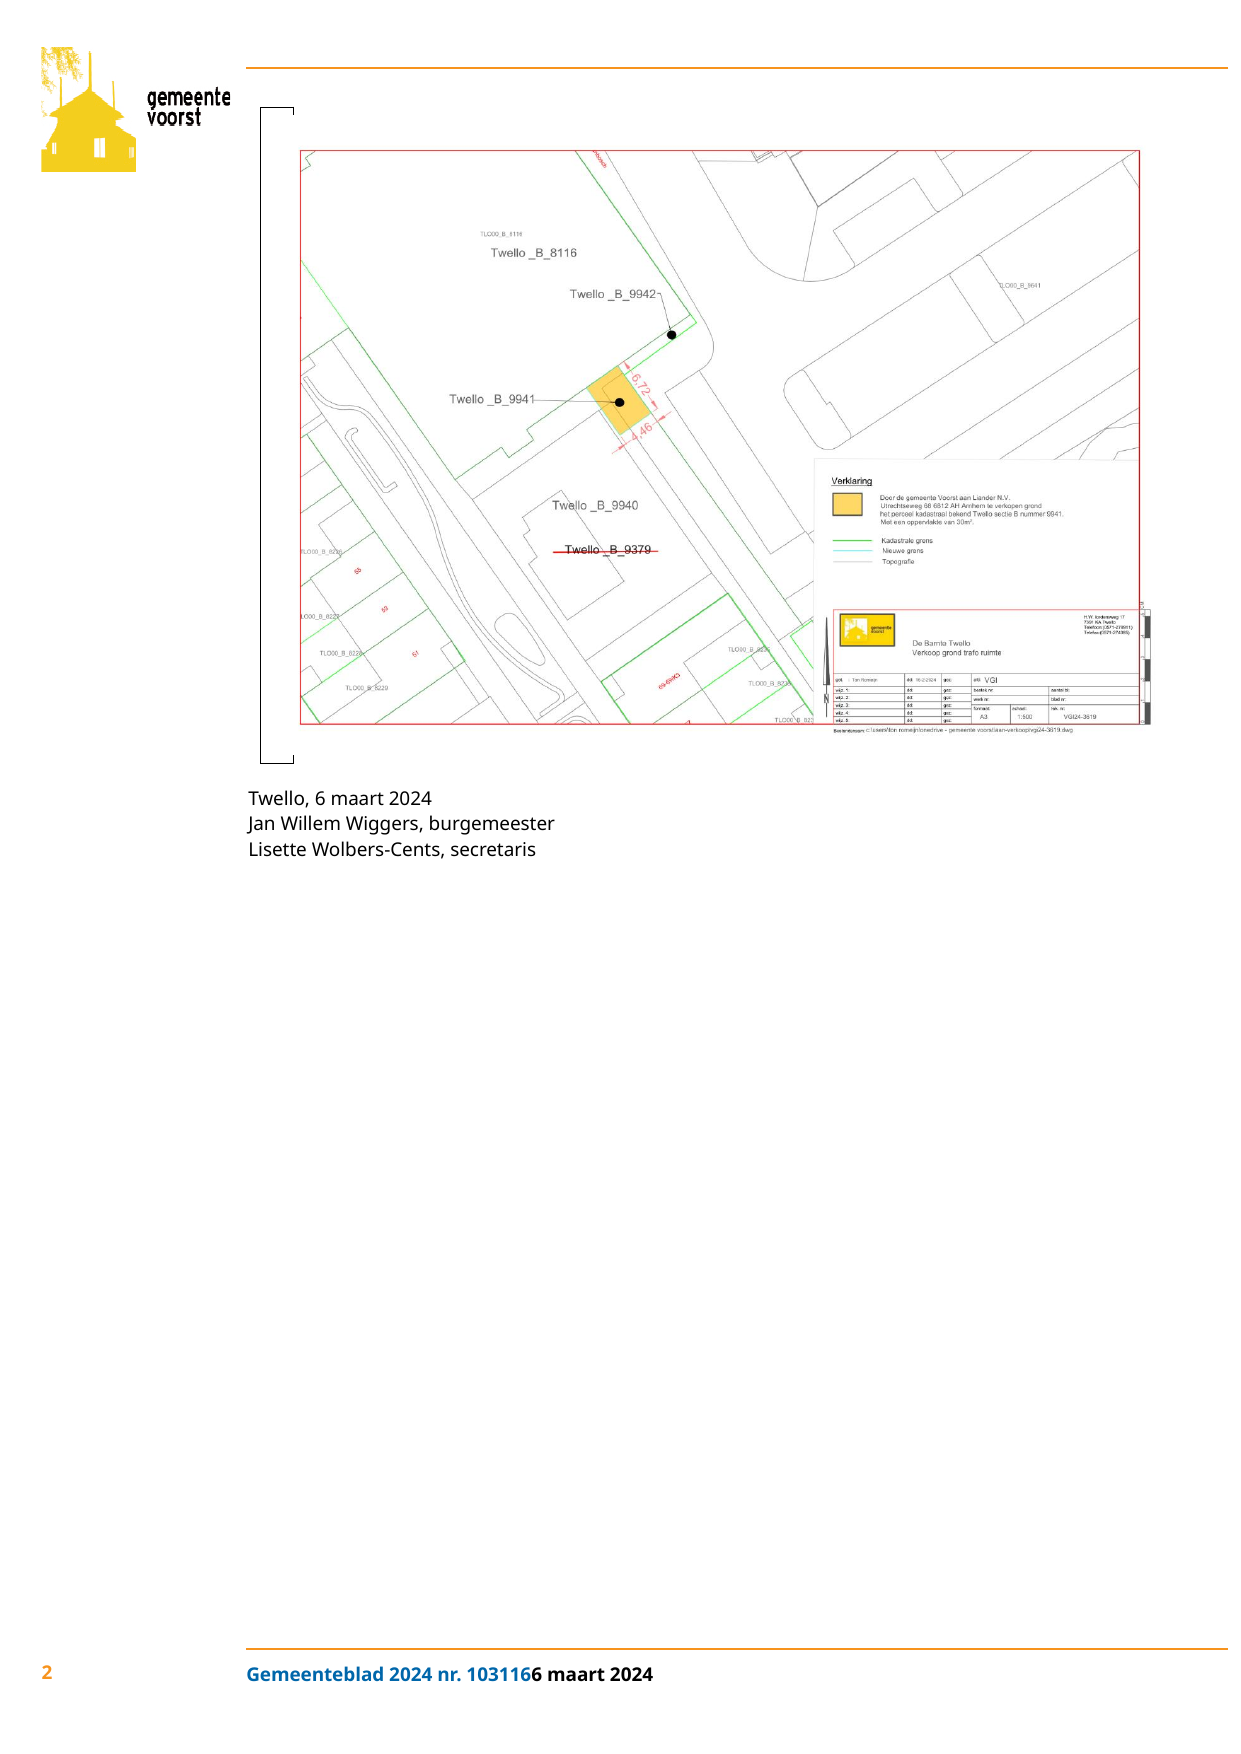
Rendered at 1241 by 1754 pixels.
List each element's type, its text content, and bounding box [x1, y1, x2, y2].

text Jan Willem Wiggers, burgemeester [248, 810, 1152, 836]
text Twello, 6 maart 2024 [248, 785, 1152, 810]
picture [268, 115, 1173, 755]
text Lisette Wolbers-Cents, secretaris [248, 836, 1152, 862]
picture [41, 47, 231, 172]
